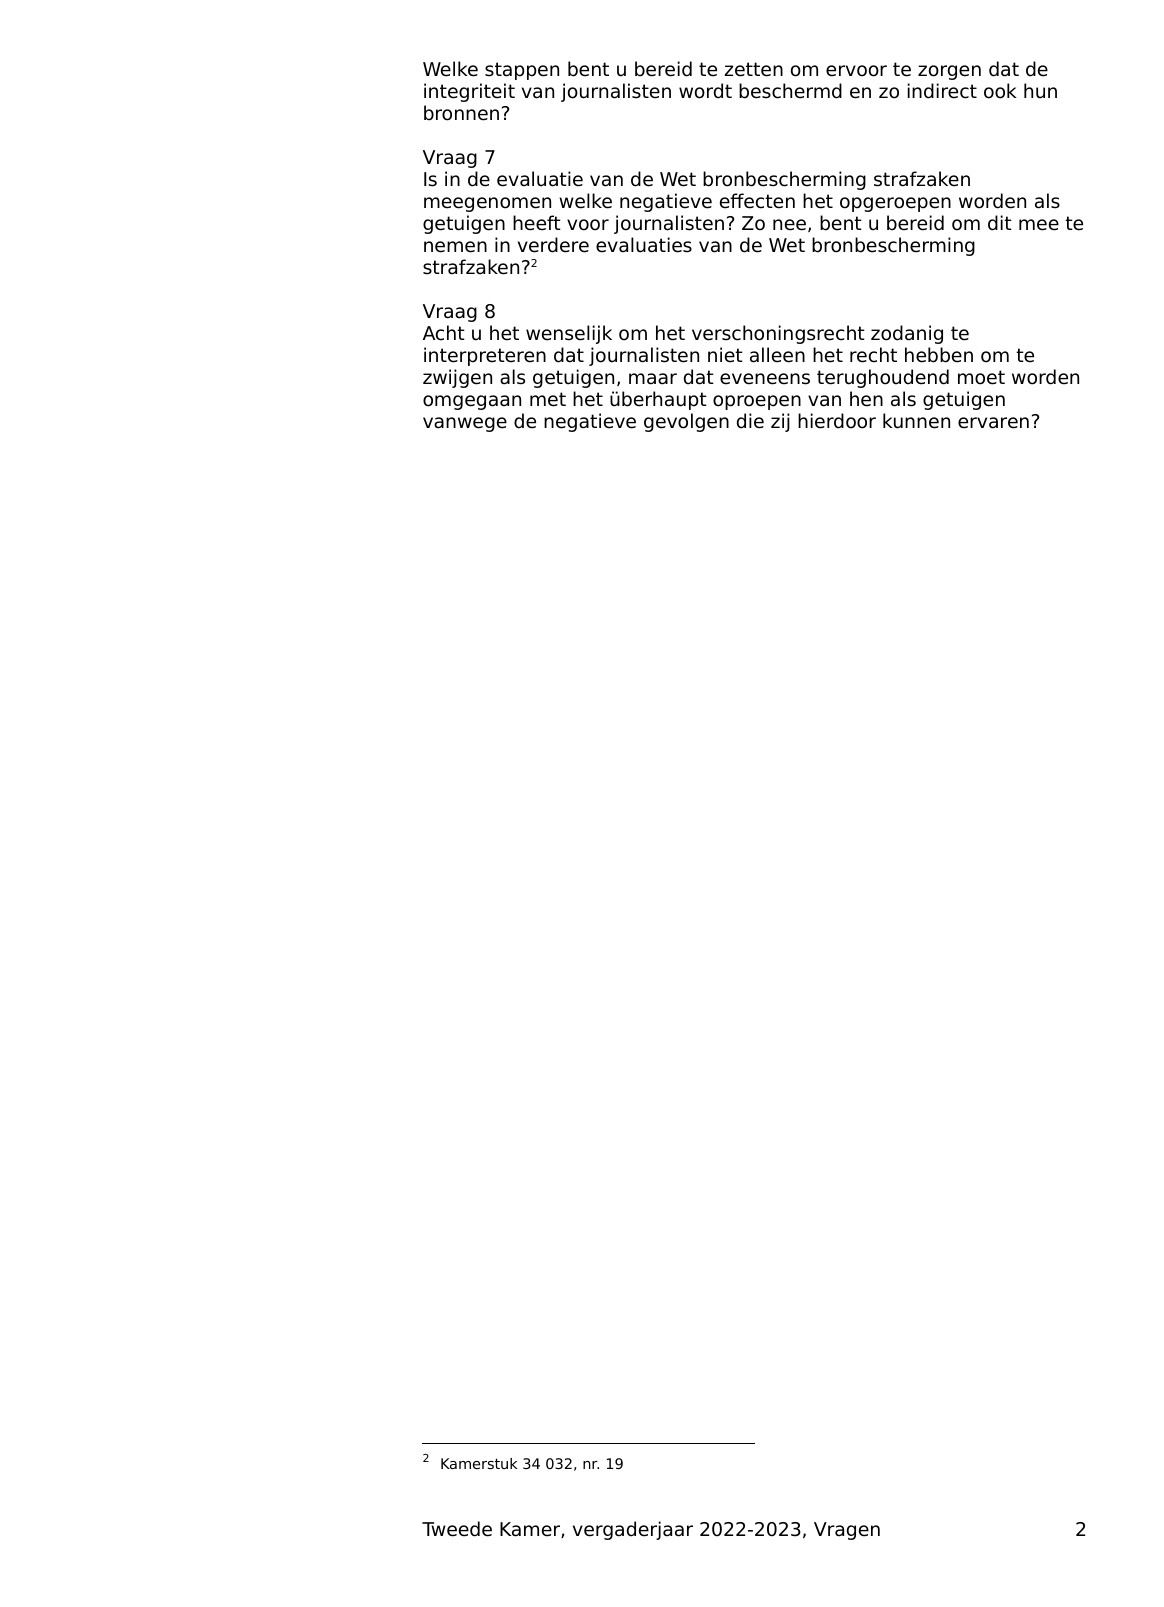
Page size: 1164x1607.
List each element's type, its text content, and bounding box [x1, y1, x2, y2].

text Vraag 7 [422, 147, 1087, 169]
text Kamerstuk 34 032, nr. 19 [422, 1452, 1087, 1474]
text Welke stappen bent u bereid te zetten om ervoor te zorgen dat de integriteit van journalisten wordt beschermd en zo indirect ook hun bronnen? [422, 59, 1087, 125]
text Acht u het wenselijk om het verschoningsrecht zodanig te interpreteren dat journalisten niet alleen het recht hebben om te zwijgen als getuigen, maar dat eveneens terughoudend moet worden omgegaan met het überhaupt oproepen van hen als getuigen vanwege de negatieve gevolgen die zij hierdoor kunnen ervaren? [422, 323, 1087, 433]
text Vraag 8 [422, 301, 1087, 323]
text Is in de evaluatie van de Wet bronbescherming strafzaken meegenomen welke negatieve effecten het opgeroepen worden als getuigen heeft voor journalisten? Zo nee, bent u bereid om dit mee te nemen in verdere evaluaties van de Wet bronbescherming strafzaken? [422, 169, 1087, 279]
